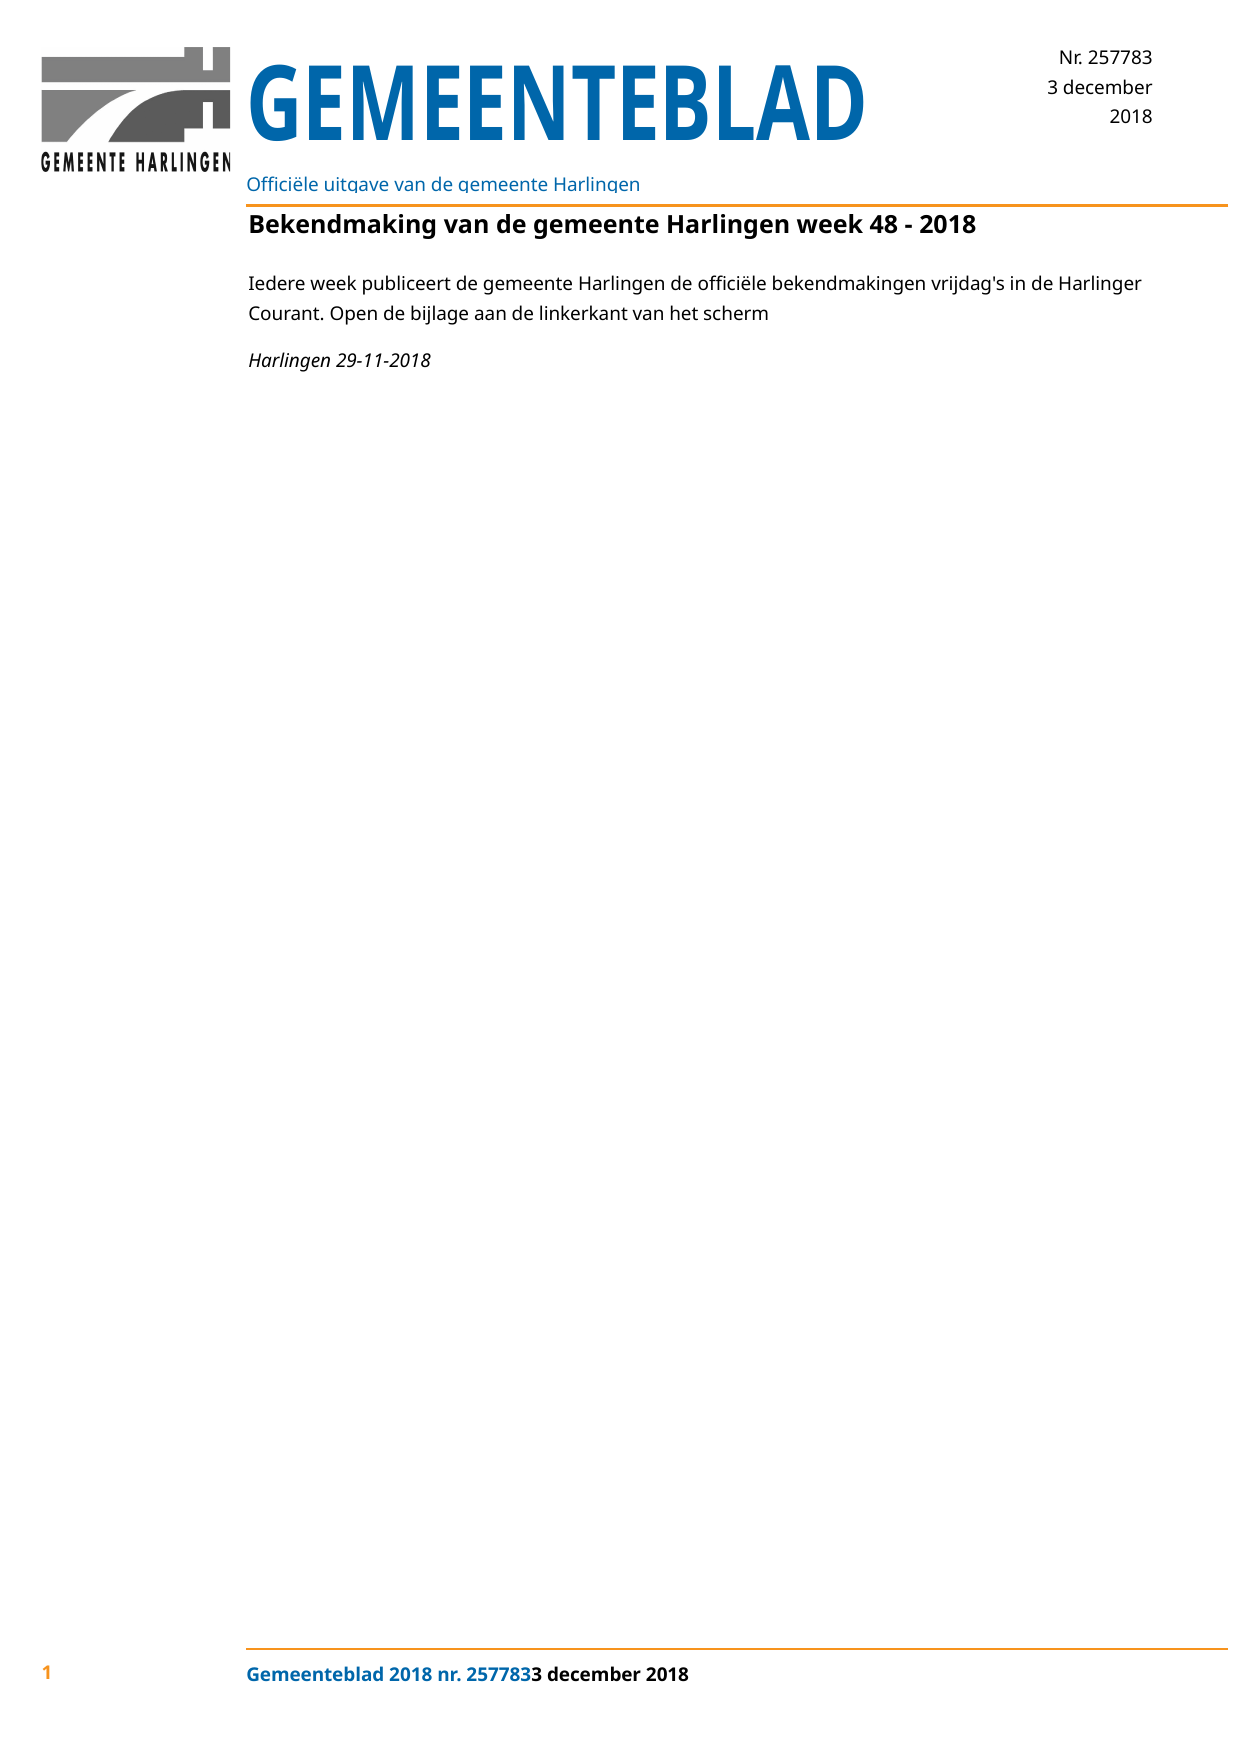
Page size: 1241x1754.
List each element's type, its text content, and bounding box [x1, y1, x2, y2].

text Bekendmaking van de gemeente Harlingen week 48 - 2018 [248, 207, 1152, 241]
picture [41, 47, 231, 172]
text Harlingen 29-11-2018 [248, 348, 1152, 373]
text Iedere week publiceert de gemeente Harlingen de officiële bekendmakingen vrijdag's in de Harlinger Courant. Open de bijlage aan de linkerkant van het scherm [248, 270, 1152, 326]
